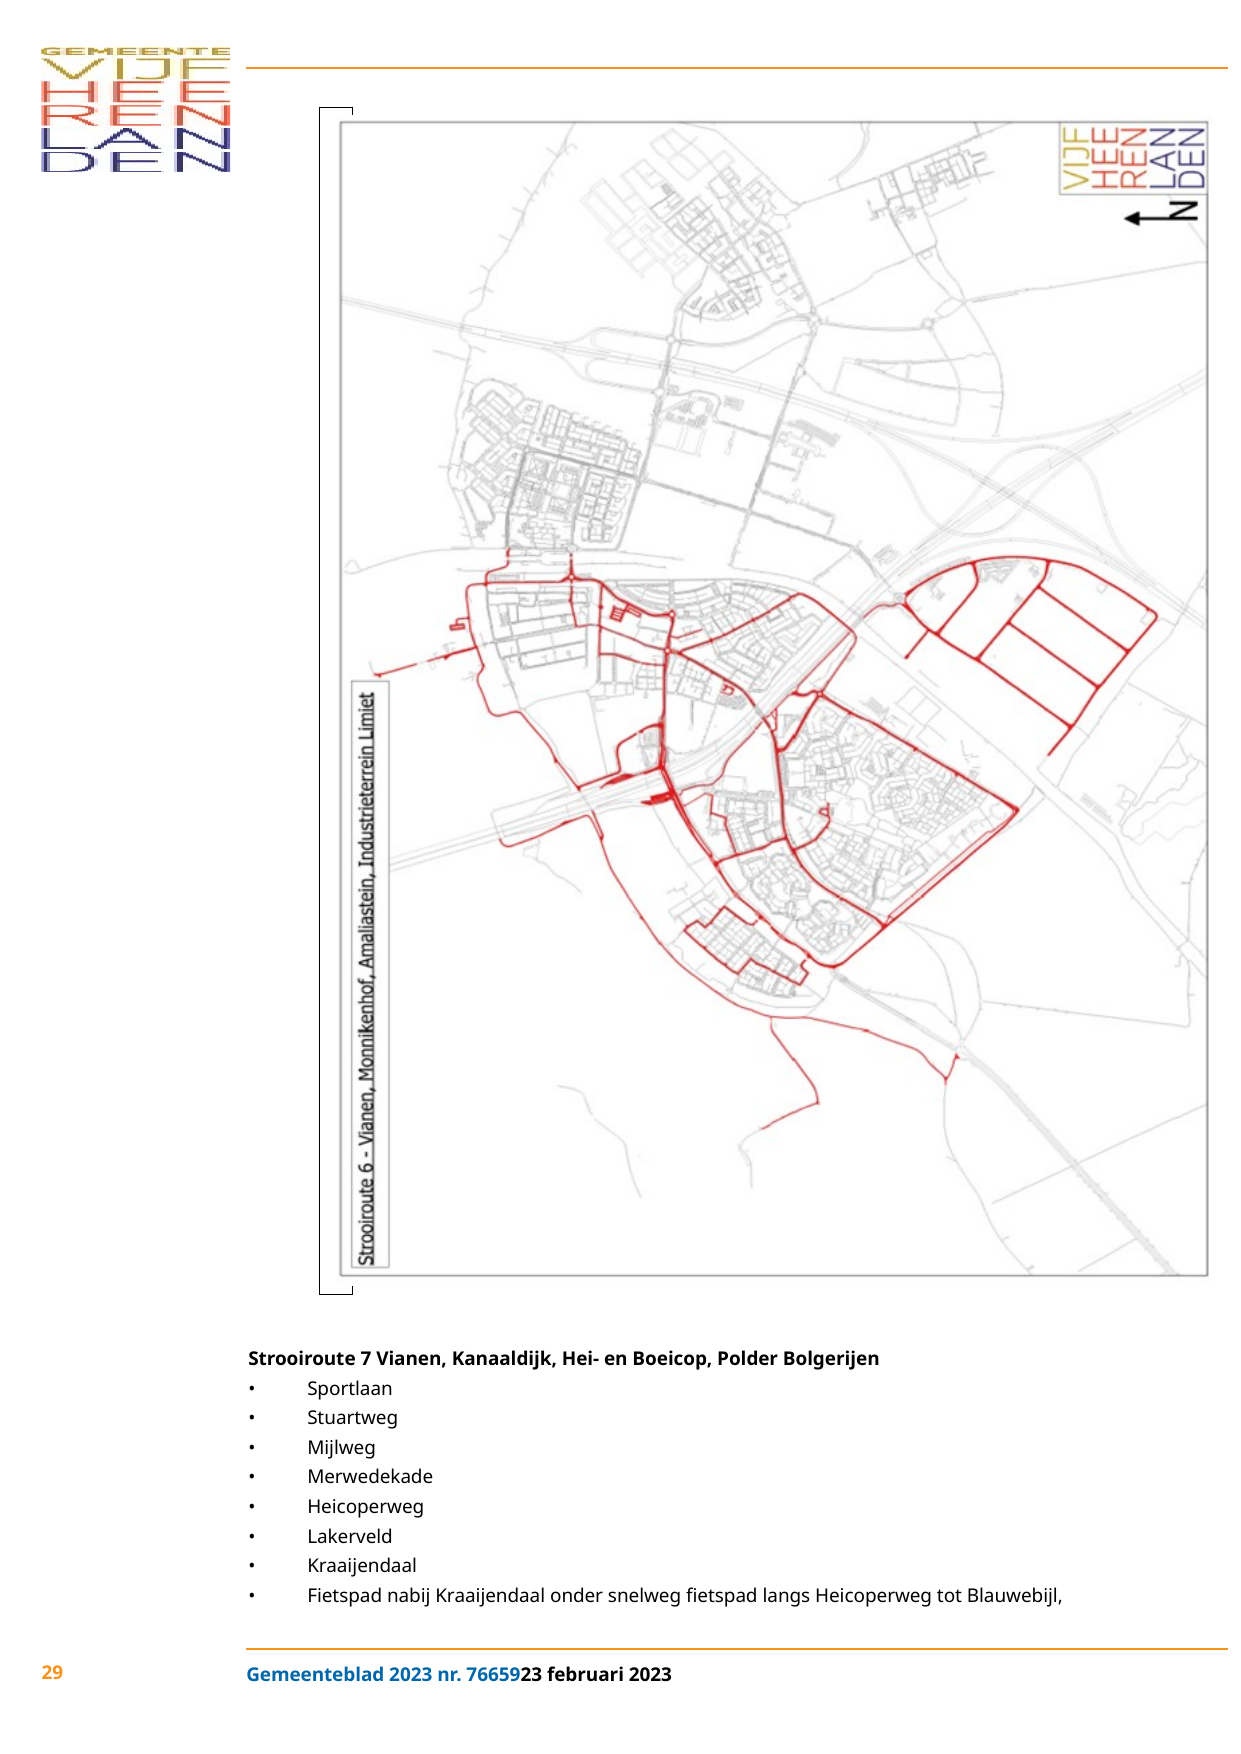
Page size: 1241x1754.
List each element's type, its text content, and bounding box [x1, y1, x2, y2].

picture [327, 115, 1214, 1286]
list Fietspad nabij Kraaijendaal onder snelweg fietspad langs Heicoperweg tot Blauwebijl, [248, 1582, 1152, 1608]
list Sportlaan [248, 1375, 1152, 1401]
picture [41, 47, 231, 172]
list Heicoperweg [248, 1493, 1152, 1519]
text Strooiroute 7 Vianen, Kanaaldijk, Hei- en Boeicop, Polder Bolgerijen [248, 1345, 1152, 1371]
list Mijlweg [248, 1434, 1152, 1460]
list Merwedekade [248, 1464, 1152, 1489]
list Kraaijendaal [248, 1552, 1152, 1578]
list Lakerveld [248, 1523, 1152, 1549]
list Stuartweg [248, 1404, 1152, 1430]
